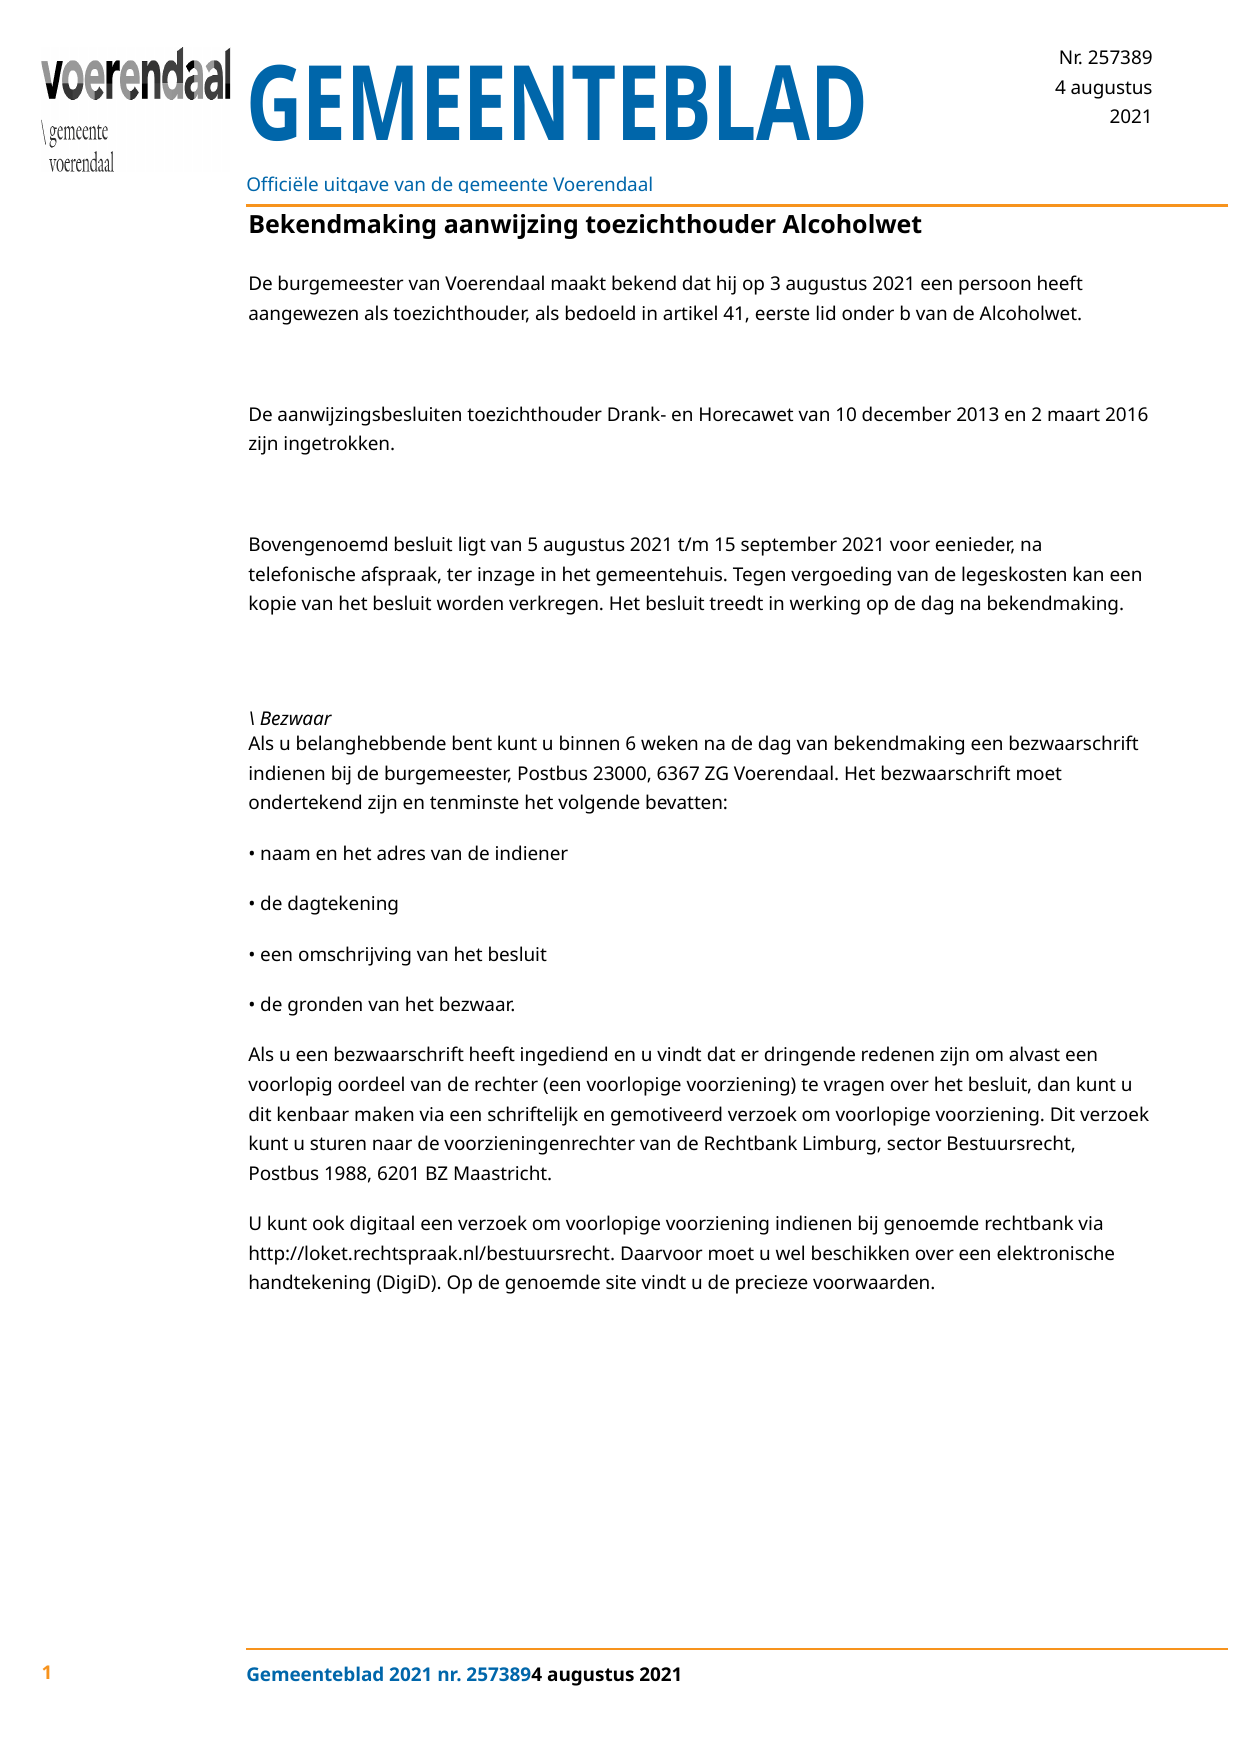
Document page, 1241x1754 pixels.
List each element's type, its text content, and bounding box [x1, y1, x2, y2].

text Bekendmaking aanwijzing toezichthouder Alcoholwet [248, 207, 1152, 241]
text • naam en het adres van de indiener [248, 840, 1152, 866]
text • de dagtekening [248, 890, 1152, 916]
picture [41, 47, 231, 172]
text Bovengenoemd besluit ligt van 5 augustus 2021 t/m 15 september 2021 voor eenieder, na telefonische afspraak, ter inzage in het gemeentehuis. Tegen vergoeding van de legeskosten kan een kopie van het besluit worden verkregen. Het besluit treedt in werking op de dag na bekendmaking. [248, 531, 1152, 616]
text U kunt ook digitaal een verzoek om voorlopige voorziening indienen bij genoemde rechtbank via http://loket.rechtspraak.nl/bestuursrecht. Daarvoor moet u wel beschikken over een elektronische handtekening (DigiD). Op de genoemde site vindt u de precieze voorwaarden. [248, 1210, 1152, 1295]
text Als u belanghebbende bent kunt u binnen 6 weken na de dag van bekendmaking een bezwaarschrift indienen bij de burgemeester, Postbus 23000, 6367 ZG Voerendaal. Het bezwaarschrift moet ondertekend zijn en tenminste het volgende bevatten: [248, 730, 1152, 815]
text Als u een bezwaarschrift heeft ingediend en u vindt dat er dringende redenen zijn om alvast een voorlopig oordeel van de rechter (een voorlopige voorziening) te vragen over het besluit, dan kunt u dit kenbaar maken via een schriftelijk en gemotiveerd verzoek om voorlopige voorziening. Dit verzoek kunt u sturen naar de voorzieningenrechter van de Rechtbank Limburg, sector Bestuursrecht, Postbus 1988, 6201 BZ Maastricht. [248, 1042, 1152, 1186]
text De aanwijzingsbesluiten toezichthouder Drank- en Horecawet van 10 december 2013 en 2 maart 2016 zijn ingetrokken. [248, 401, 1152, 456]
text De burgemeester van Voerendaal maakt bekend dat hij op 3 augustus 2021 een persoon heeft aangewezen als toezichthouder, als bedoeld in artikel 41, eerste lid onder b van de Alcoholwet. [248, 270, 1152, 326]
text • een omschrijving van het besluit [248, 941, 1152, 967]
text \ Bezwaar [248, 705, 1152, 730]
text • de gronden van het bezwaar. [248, 991, 1152, 1017]
